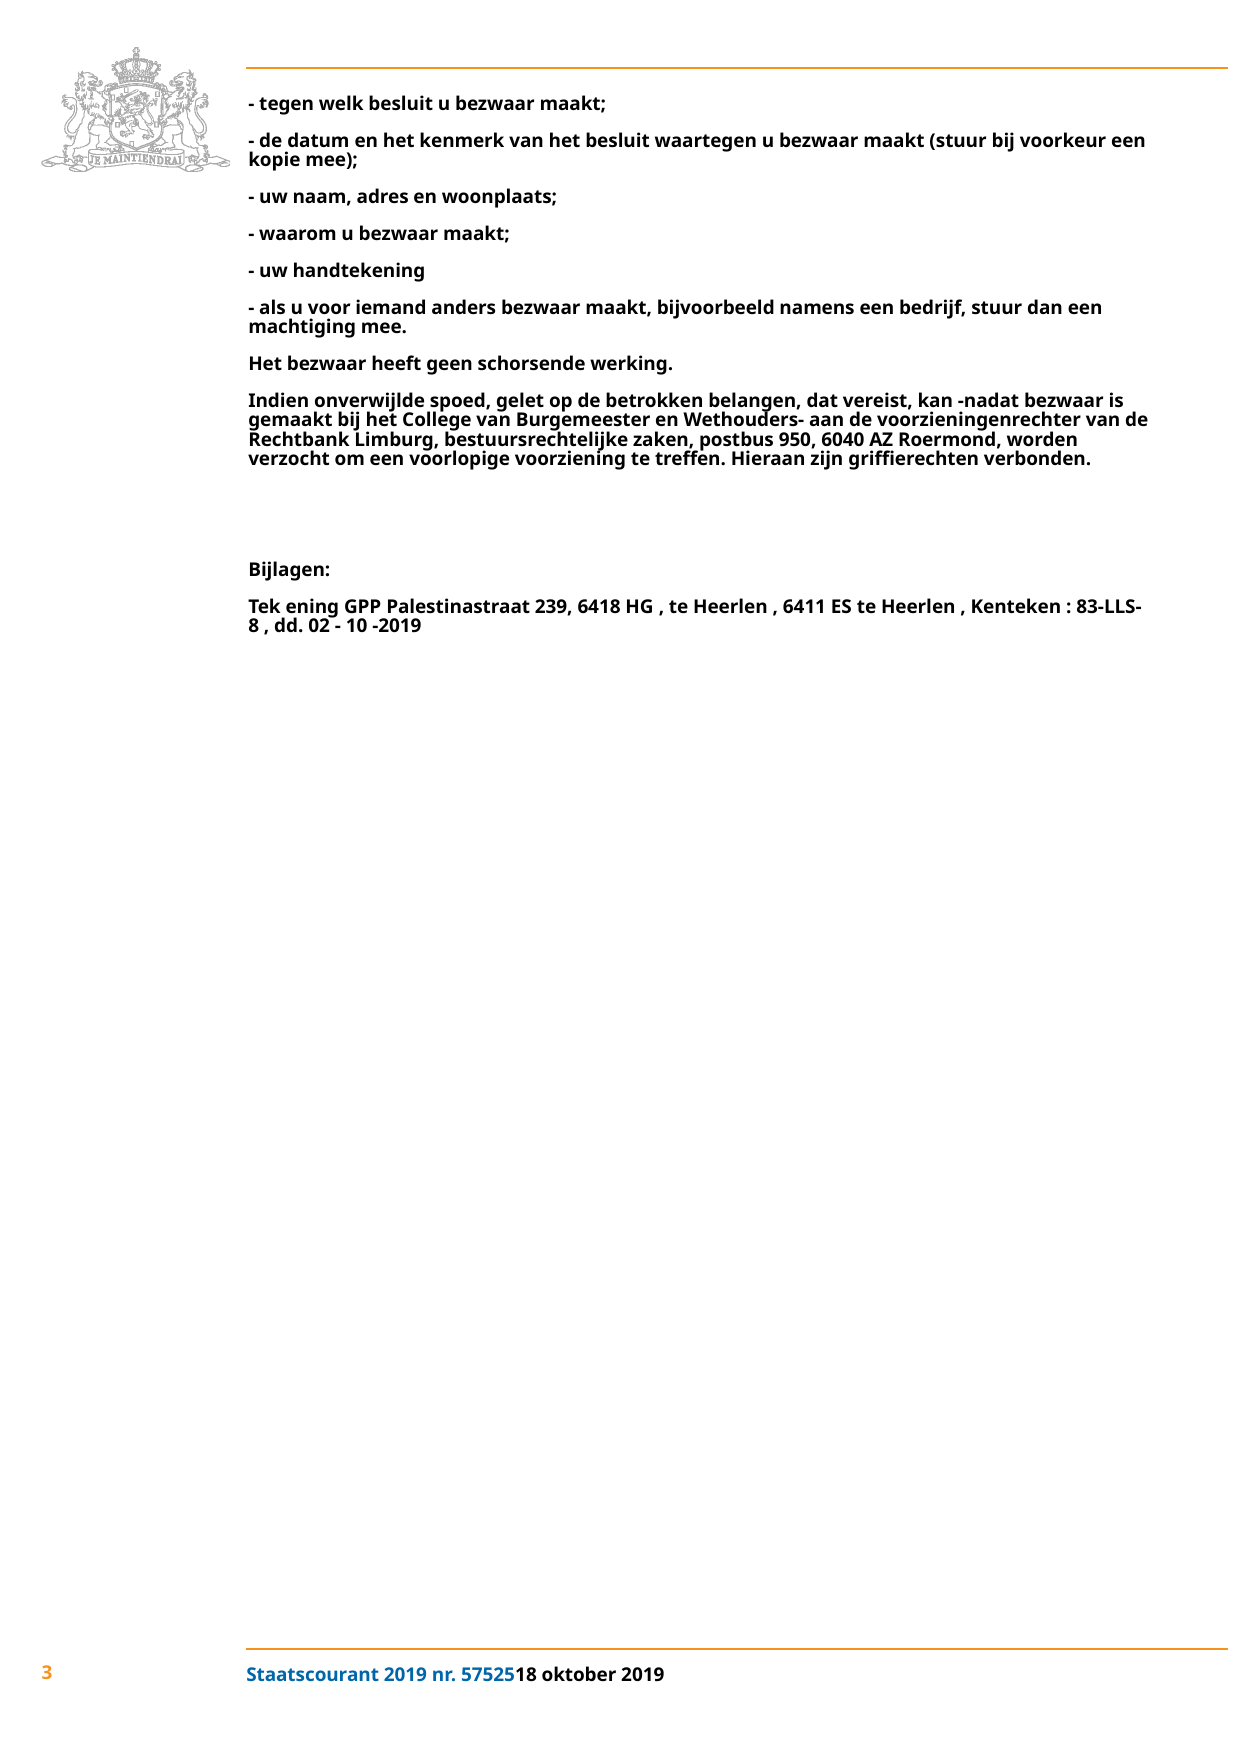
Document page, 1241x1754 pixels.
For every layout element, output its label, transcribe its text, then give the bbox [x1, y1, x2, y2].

text - tegen welk besluit u bezwaar maakt; [248, 95, 1152, 114]
text - de datum en het kenmerk van het besluit waartegen u bezwaar maakt (stuur bij voorkeur een kopie mee); [248, 132, 1152, 170]
text - waarom u bezwaar maakt; [248, 225, 1152, 244]
text Het bezwaar heeft geen schorsende werking. [248, 355, 1152, 374]
picture [41, 47, 231, 172]
text - als u voor iemand anders bezwaar maakt, bijvoorbeeld namens een bedrijf, stuur dan een machtiging mee. [248, 299, 1152, 337]
text Indien onverwijlde spoed, gelet op de betrokken belangen, dat vereist, kan -nadat bezwaar is gemaakt bij het College van Burgemeester en Wethouders- aan de voorzieningenrechter van de Rechtbank Limburg, bestuursrechtelijke zaken, postbus 950, 6040 AZ Roermond, worden verzocht om een voorlopige voorziening te treffen. Hieraan zijn griffierechten verbonden. [248, 392, 1152, 469]
text Bijlagen: [248, 561, 1152, 580]
text - uw handtekening [248, 262, 1152, 281]
text - uw naam, adres en woonplaats; [248, 188, 1152, 207]
text Tek ening GPP Palestinastraat 239, 6418 HG , te Heerlen , 6411 ES te Heerlen , Kenteken : 83-LLS-8 , dd. 02 - 10 -2019 [248, 598, 1152, 636]
